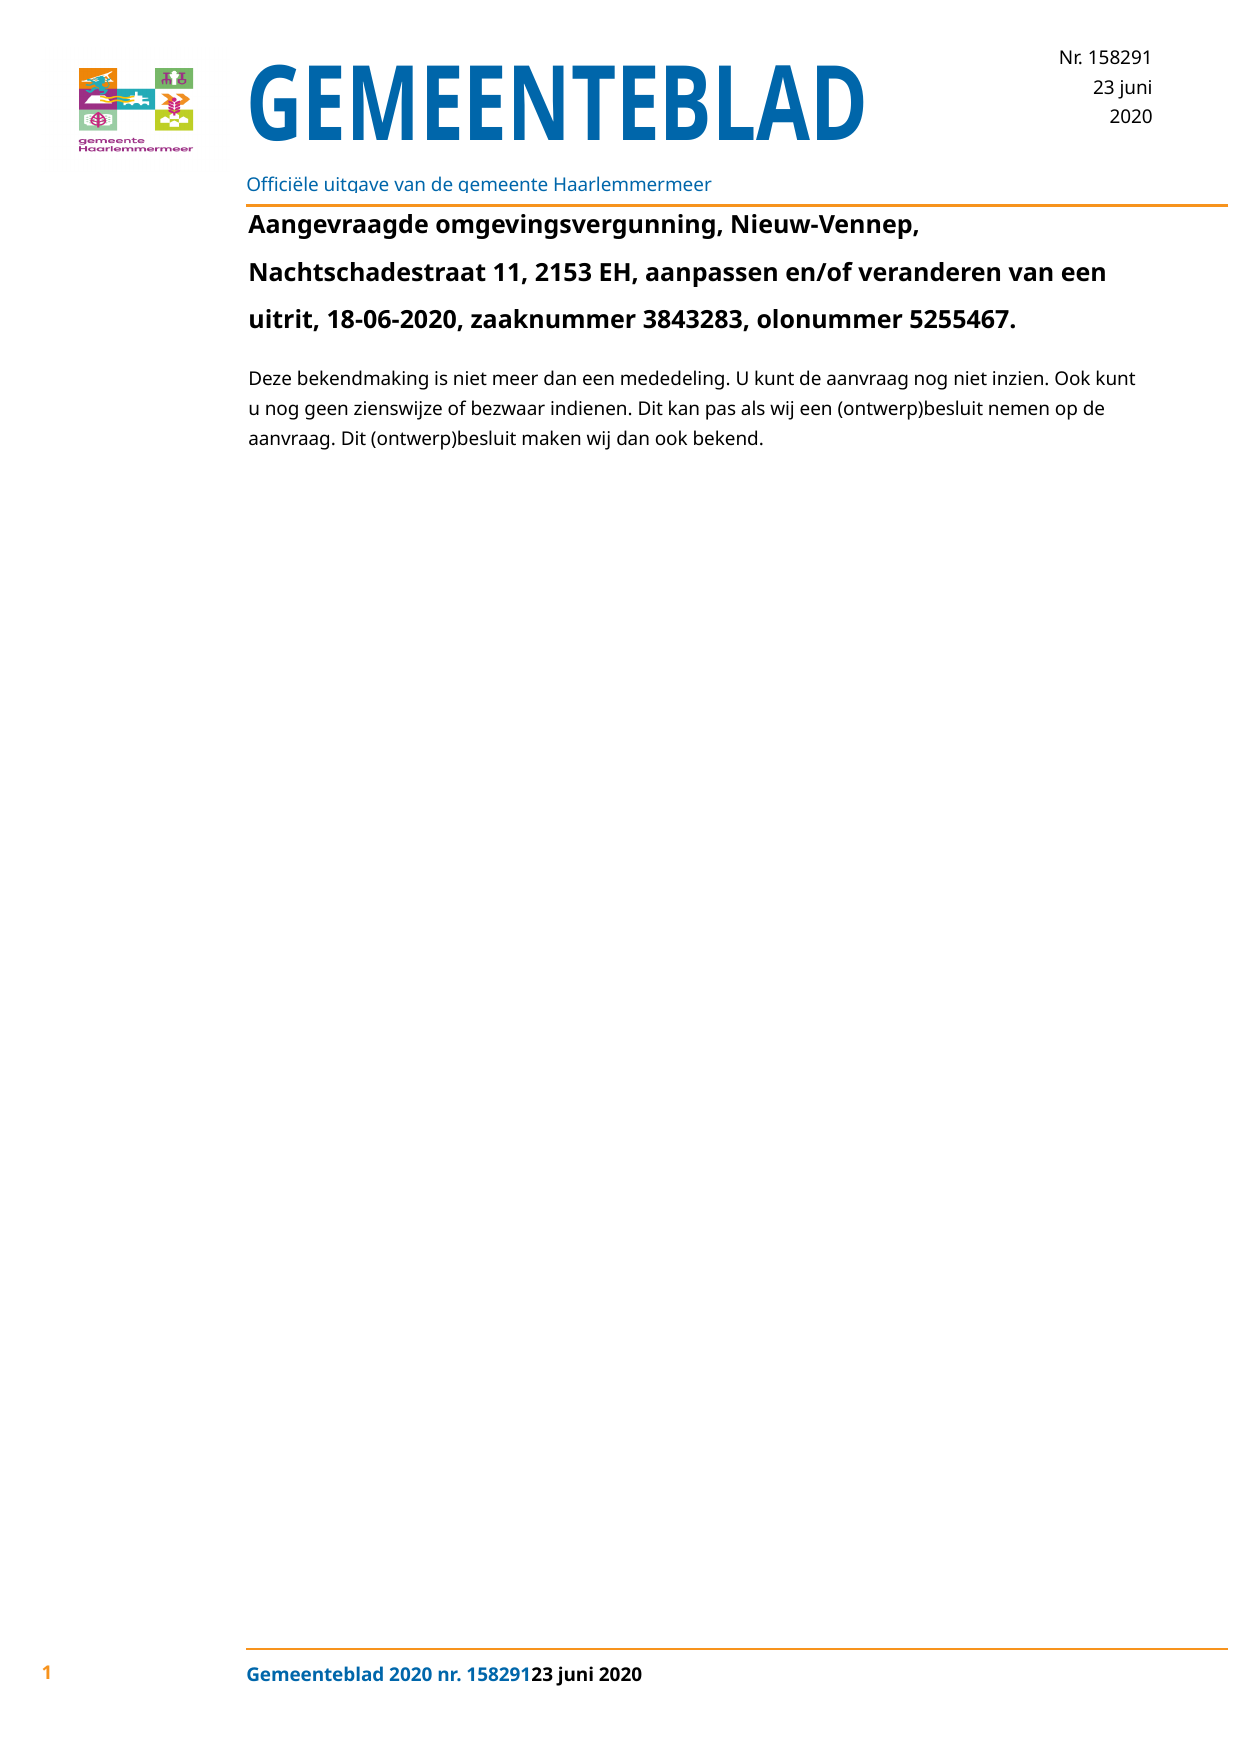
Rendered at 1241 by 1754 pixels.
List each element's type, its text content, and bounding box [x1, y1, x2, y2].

picture [41, 47, 231, 172]
text Deze bekendmaking is niet meer dan een mededeling. U kunt de aanvraag nog niet inzien. Ook kunt u nog geen zienswijze of bezwaar indienen. Dit kan pas als wij een (ontwerp)besluit nemen op de aanvraag. Dit (ontwerp)besluit maken wij dan ook bekend. [248, 366, 1152, 450]
text Aangevraagde omgevingsvergunning, Nieuw-Vennep, Nachtschadestraat 11, 2153 EH, aanpassen en/of veranderen van een uitrit, 18-06-2020, zaaknummer 3843283, olonummer 5255467. [248, 207, 1152, 336]
